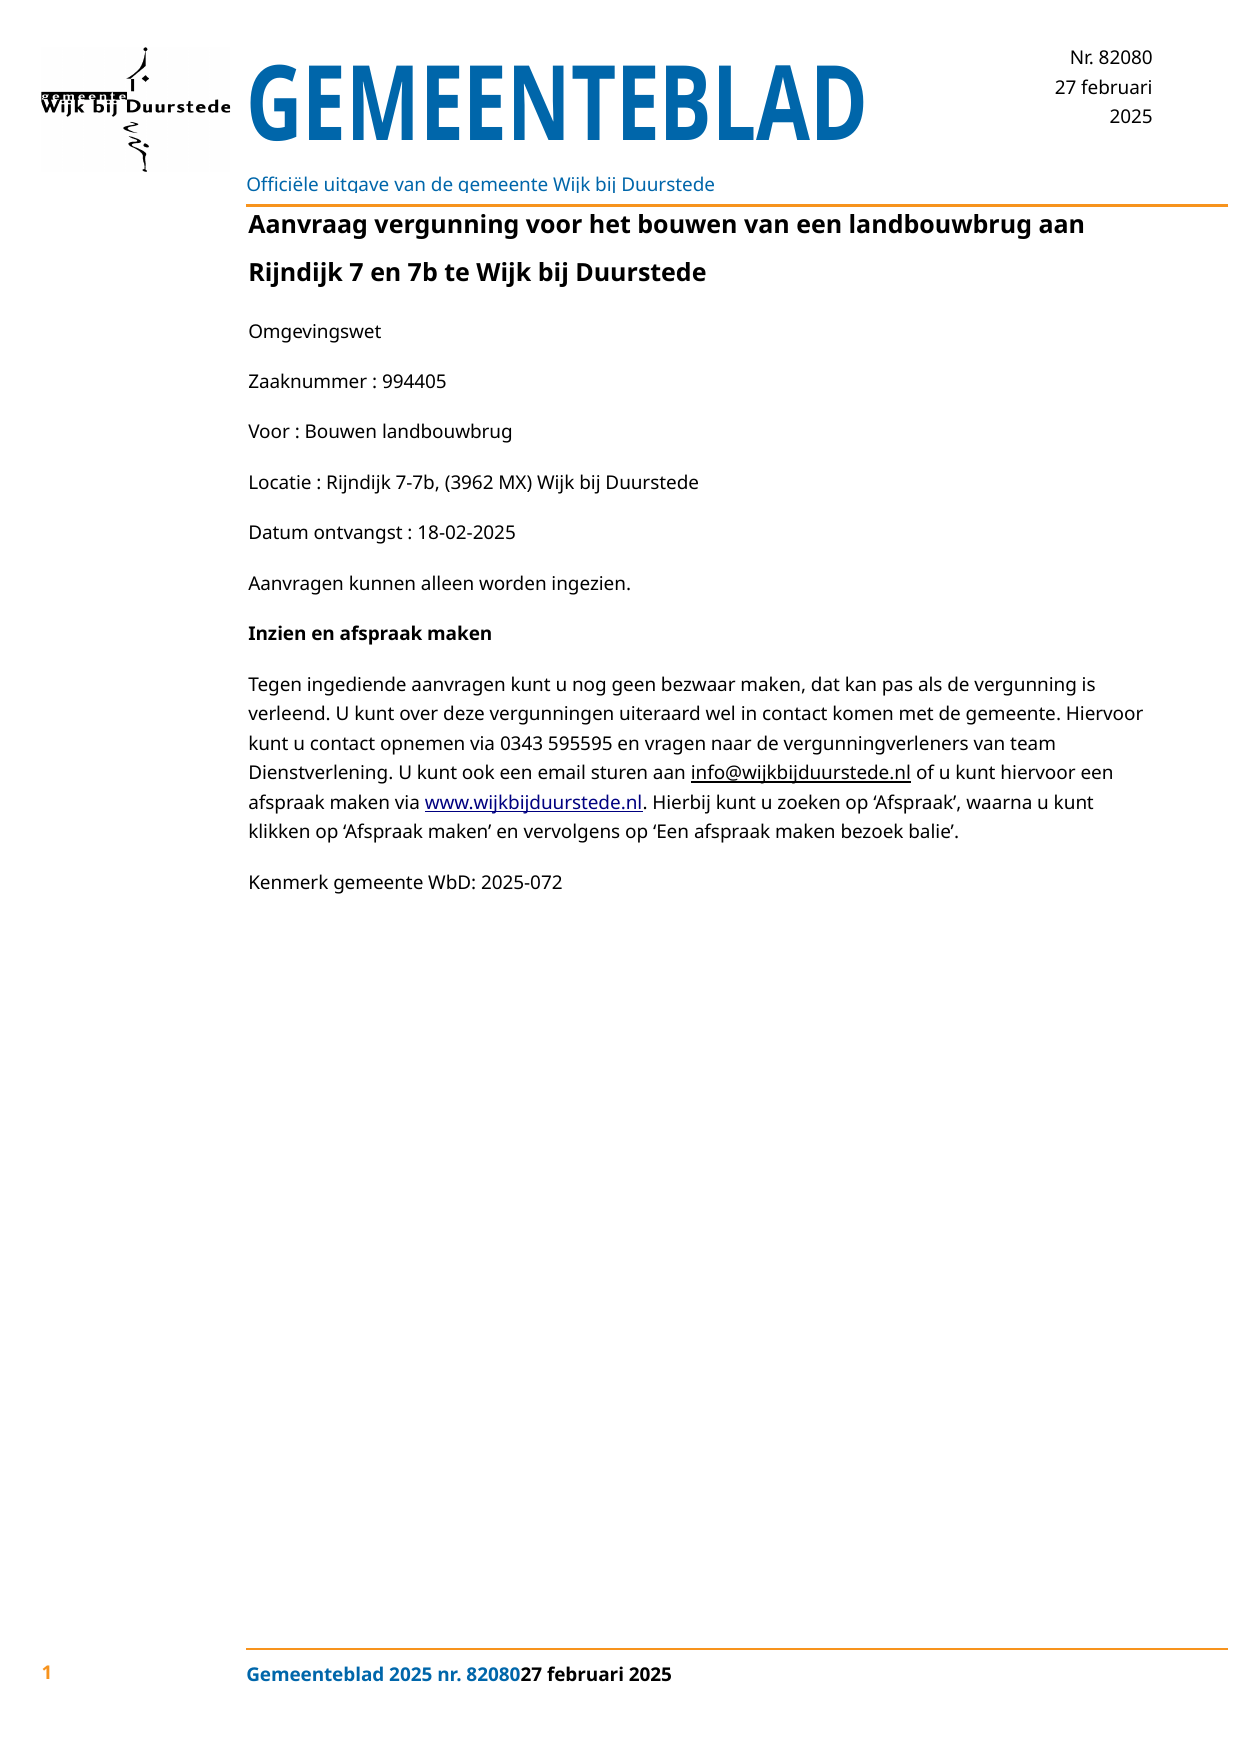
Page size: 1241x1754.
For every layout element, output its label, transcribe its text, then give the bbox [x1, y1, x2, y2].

text Aanvraag vergunning voor het bouwen van een landbouwbrug aan Rijndijk 7 en 7b te Wijk bij Duurstede [248, 207, 1152, 288]
text Locatie : Rijndijk 7-7b, (3962 MX) Wijk bij Duurstede [248, 469, 1152, 495]
text Kenmerk gemeente WbD: 2025-072 [248, 869, 1152, 895]
picture [41, 47, 231, 172]
text Aanvragen kunnen alleen worden ingezien. [248, 570, 1152, 596]
text Zaaknummer : 994405 [248, 368, 1152, 394]
text Omgevingswet [248, 318, 1152, 344]
text Datum ontvangst : 18-02-2025 [248, 519, 1152, 545]
text Tegen ingediende aanvragen kunt u nog geen bezwaar maken, dat kan pas als de vergunning is verleend. U kunt over deze vergunningen uiteraard wel in contact komen met de gemeente. Hiervoor kunt u contact opnemen via 0343 595595 en vragen naar de vergunningverleners van team Dienstverlening. U kunt ook een email sturen aan info@wijkbijduurstede.nl of u kunt hiervoor een afspraak maken via www.wijkbijduurstede.nl. Hierbij kunt u zoeken op ‘Afspraak’, waarna u kunt klikken op ‘Afspraak maken’ en vervolgens op ‘Een afspraak maken bezoek balie’. [248, 671, 1152, 844]
text Inzien en afspraak maken [248, 620, 1152, 646]
text Voor : Bouwen landbouwbrug [248, 419, 1152, 444]
